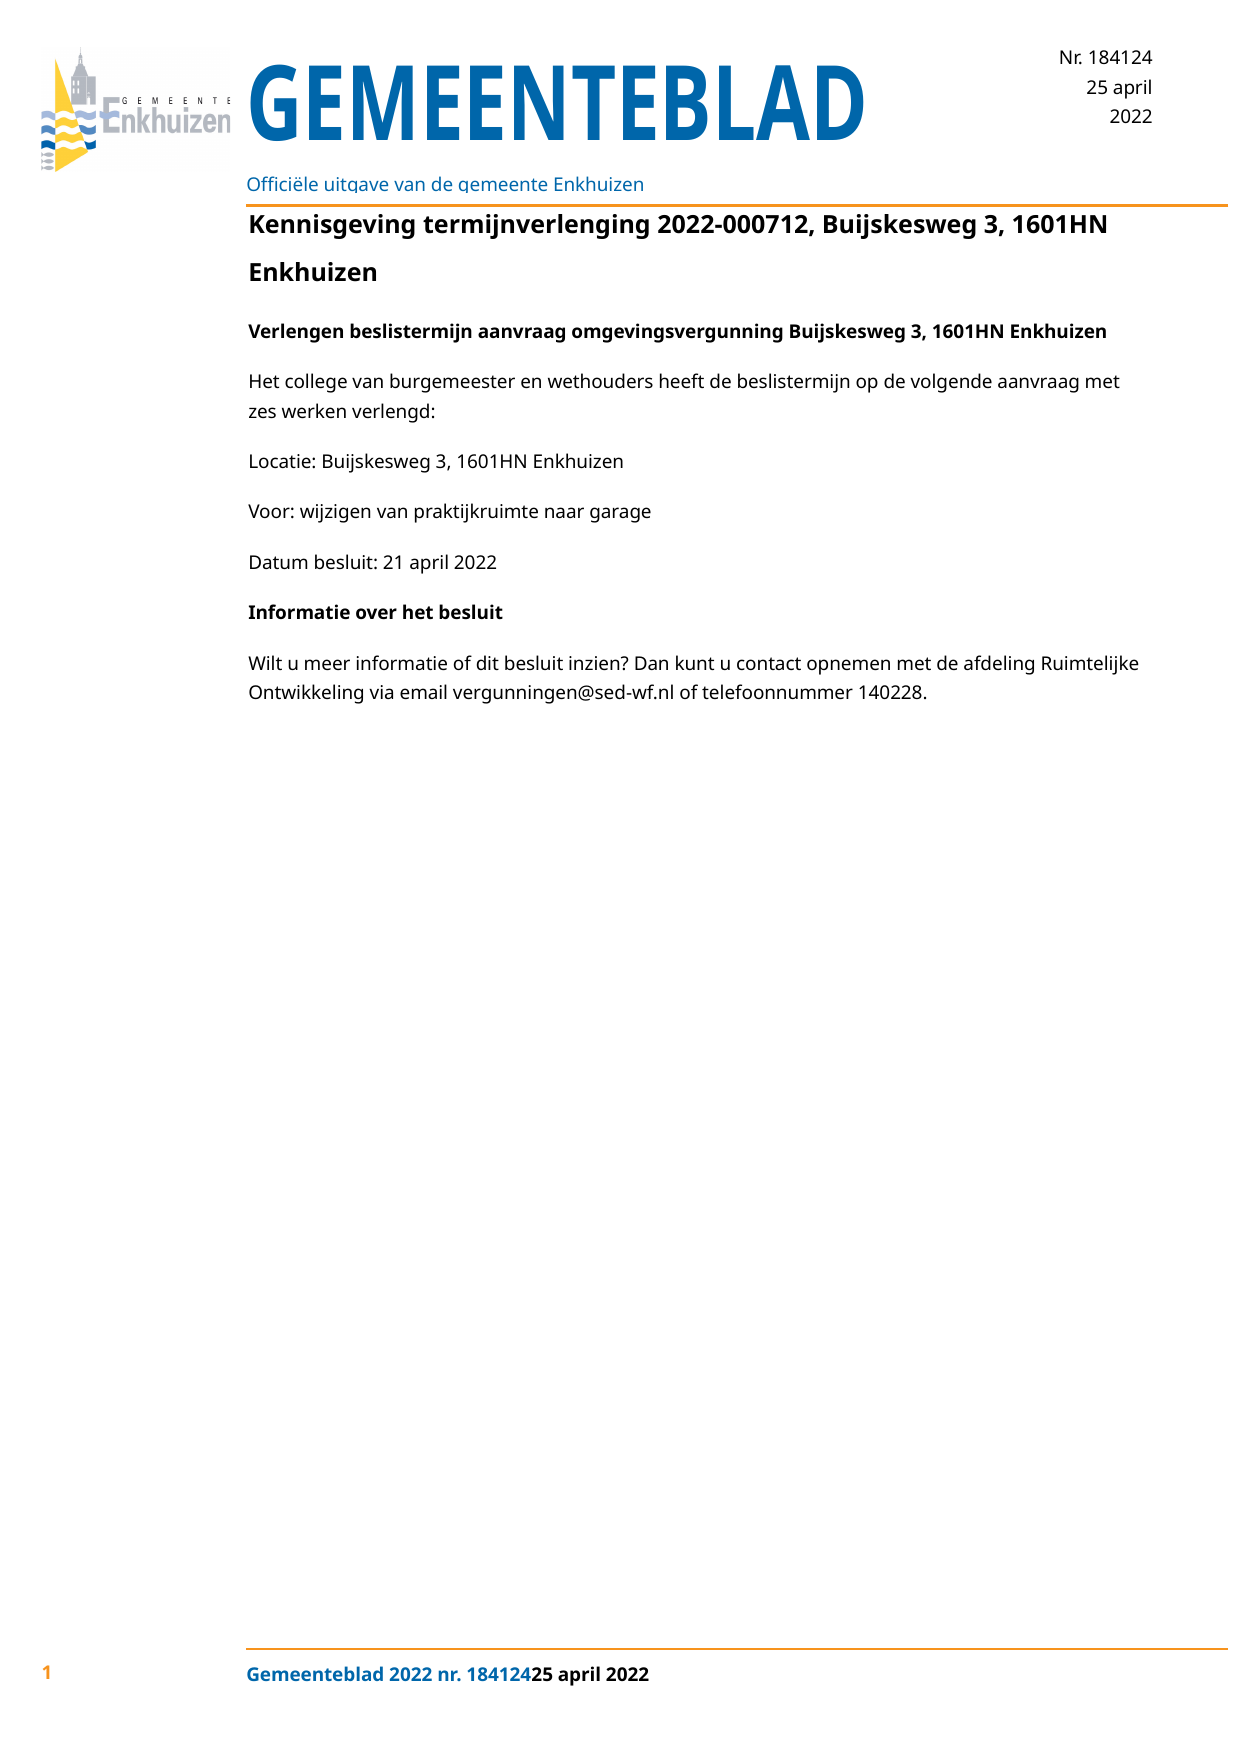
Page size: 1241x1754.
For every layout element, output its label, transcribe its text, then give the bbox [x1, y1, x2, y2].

text Wilt u meer informatie of dit besluit inzien? Dan kunt u contact opnemen met de afdeling Ruimtelijke Ontwikkeling via email vergunningen@sed-wf.nl of telefoonnummer 140228. [248, 650, 1152, 705]
text Informatie over het besluit [248, 599, 1152, 625]
text Locatie: Buijskesweg 3, 1601HN Enkhuizen [248, 448, 1152, 474]
text Datum besluit: 21 april 2022 [248, 549, 1152, 575]
text Verlengen beslistermijn aanvraag omgevingsvergunning Buijskesweg 3, 1601HN Enkhuizen [248, 318, 1152, 344]
picture [41, 47, 231, 172]
text Voor: wijzigen van praktijkruimte naar garage [248, 499, 1152, 524]
text Kennisgeving termijnverlenging 2022-000712, Buijskesweg 3, 1601HN Enkhuizen [248, 207, 1152, 288]
text Het college van burgemeester en wethouders heeft de beslistermijn op de volgende aanvraag met zes werken verlengd: [248, 368, 1152, 424]
